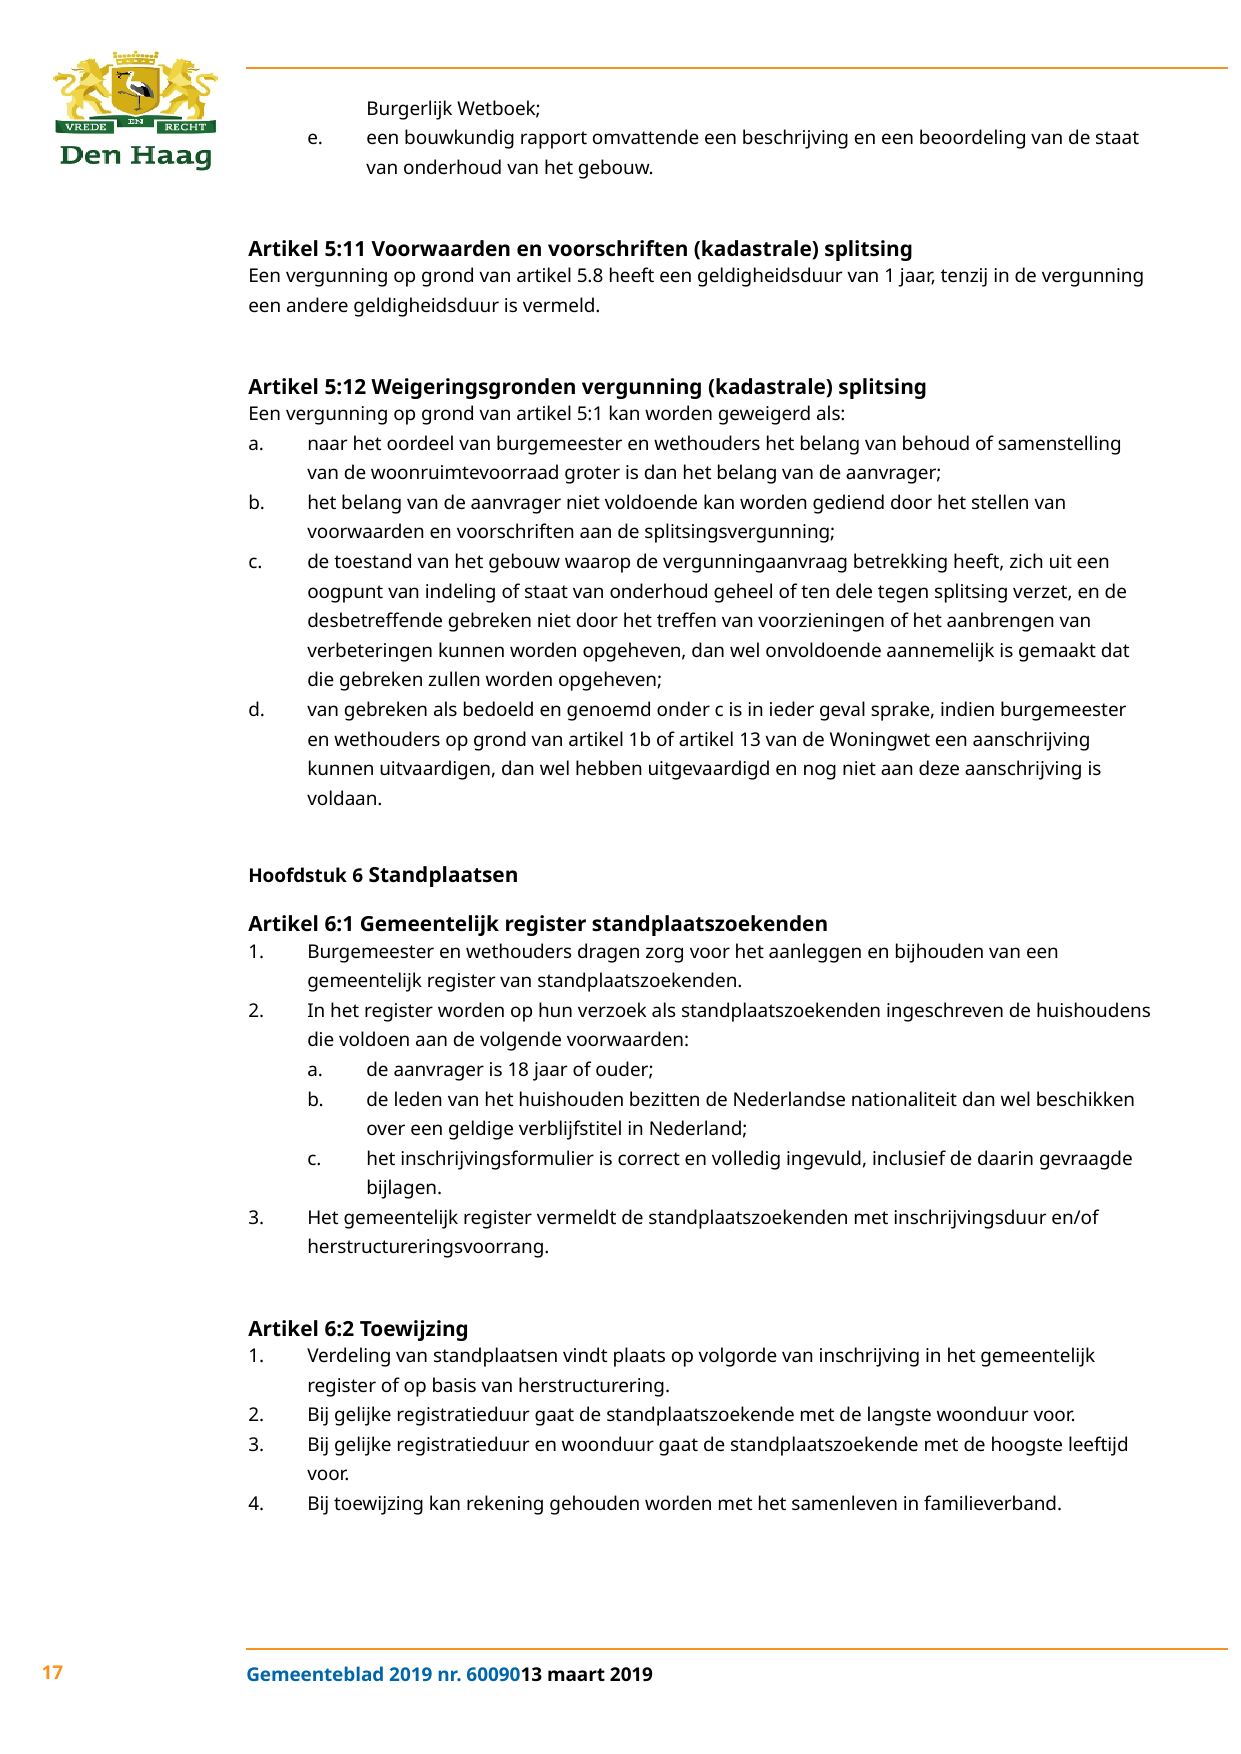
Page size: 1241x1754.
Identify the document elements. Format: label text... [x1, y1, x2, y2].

list de leden van het huishouden bezitten de Nederlandse nationaliteit dan wel beschikken over een geldige verblijfstitel in Nederland; [307, 1086, 1152, 1141]
text Artikel 5:11 Voorwaarden en voorschriften (kadastrale) splitsing [248, 234, 1152, 262]
text Artikel 5:12 Weigeringsgronden vergunning (kadastrale) splitsing [248, 372, 1152, 400]
list de aanvrager is 18 jaar of ouder; [307, 1056, 1152, 1082]
list Verdeling van standplaatsen vindt plaats op volgorde van inschrijving in het gemeentelijk register of op basis van herstructurering. [248, 1342, 1152, 1397]
list Bij toewijzing kan rekening gehouden worden met het samenleven in familieverband. [248, 1490, 1152, 1516]
picture [41, 47, 231, 172]
list een bouwkundig rapport omvattende een beschrijving en een beoordeling van de staat van onderhoud van het gebouw. [307, 124, 1152, 180]
list Burgemeester en wethouders dragen zorg voor het aanleggen en bijhouden van een gemeentelijk register van standplaatszoekenden. [248, 938, 1152, 993]
list Burgerlijk Wetboek; [307, 95, 1152, 121]
list de toestand van het gebouw waarop de vergunningaanvraag betrekking heeft, zich uit een oogpunt van indeling of staat van onderhoud geheel of ten dele tegen splitsing verzet, en de desbetreffende gebreken niet door het treffen van voorzieningen of het aanbrengen van verbeteringen kunnen worden opgeheven, dan wel onvoldoende aannemelijk is gemaakt dat die gebreken zullen worden opgeheven; [248, 548, 1152, 692]
list Het gemeentelijk register vermeldt de standplaatszoekenden met inschrijvingsduur en/of herstructureringsvoorrang. [248, 1204, 1152, 1259]
list Bij gelijke registratieduur en woonduur gaat de standplaatszoekende met de hoogste leeftijd voor. [248, 1431, 1152, 1486]
text Een vergunning op grond van artikel 5:1 kan worden geweigerd als: [248, 400, 1152, 426]
list Bij gelijke registratieduur gaat de standplaatszoekende met de langste woonduur voor. [248, 1401, 1152, 1427]
list het belang van de aanvrager niet voldoende kan worden gediend door het stellen van voorwaarden en voorschriften aan de splitsingsvergunning; [248, 489, 1152, 544]
text Hoofdstuk 6 Standplaatsen [248, 860, 1152, 889]
text Artikel 6:2 Toewijzing [248, 1314, 1152, 1342]
list naar het oordeel van burgemeester en wethouders het belang van behoud of samenstelling van de woonruimtevoorraad groter is dan het belang van de aanvrager; [248, 430, 1152, 485]
text Artikel 6:1 Gemeentelijk register standplaatszoekenden [248, 909, 1152, 938]
text Een vergunning op grond van artikel 5.8 heeft een geldigheidsduur van 1 jaar, tenzij in de vergunning een andere geldigheidsduur is vermeld. [248, 262, 1152, 318]
list In het register worden op hun verzoek als standplaatszoekenden ingeschreven de huishoudens die voldoen aan de volgende voorwaarden: [248, 997, 1152, 1052]
list van gebreken als bedoeld en genoemd onder c is in ieder geval sprake, indien burgemeester en wethouders op grond van artikel 1b of artikel 13 van de Woningwet een aanschrijving kunnen uitvaardigen, dan wel hebben uitgevaardigd en nog niet aan deze aanschrijving is voldaan. [248, 696, 1152, 811]
list het inschrijvingsformulier is correct en volledig ingevuld, inclusief de daarin gevraagde bijlagen. [307, 1145, 1152, 1200]
